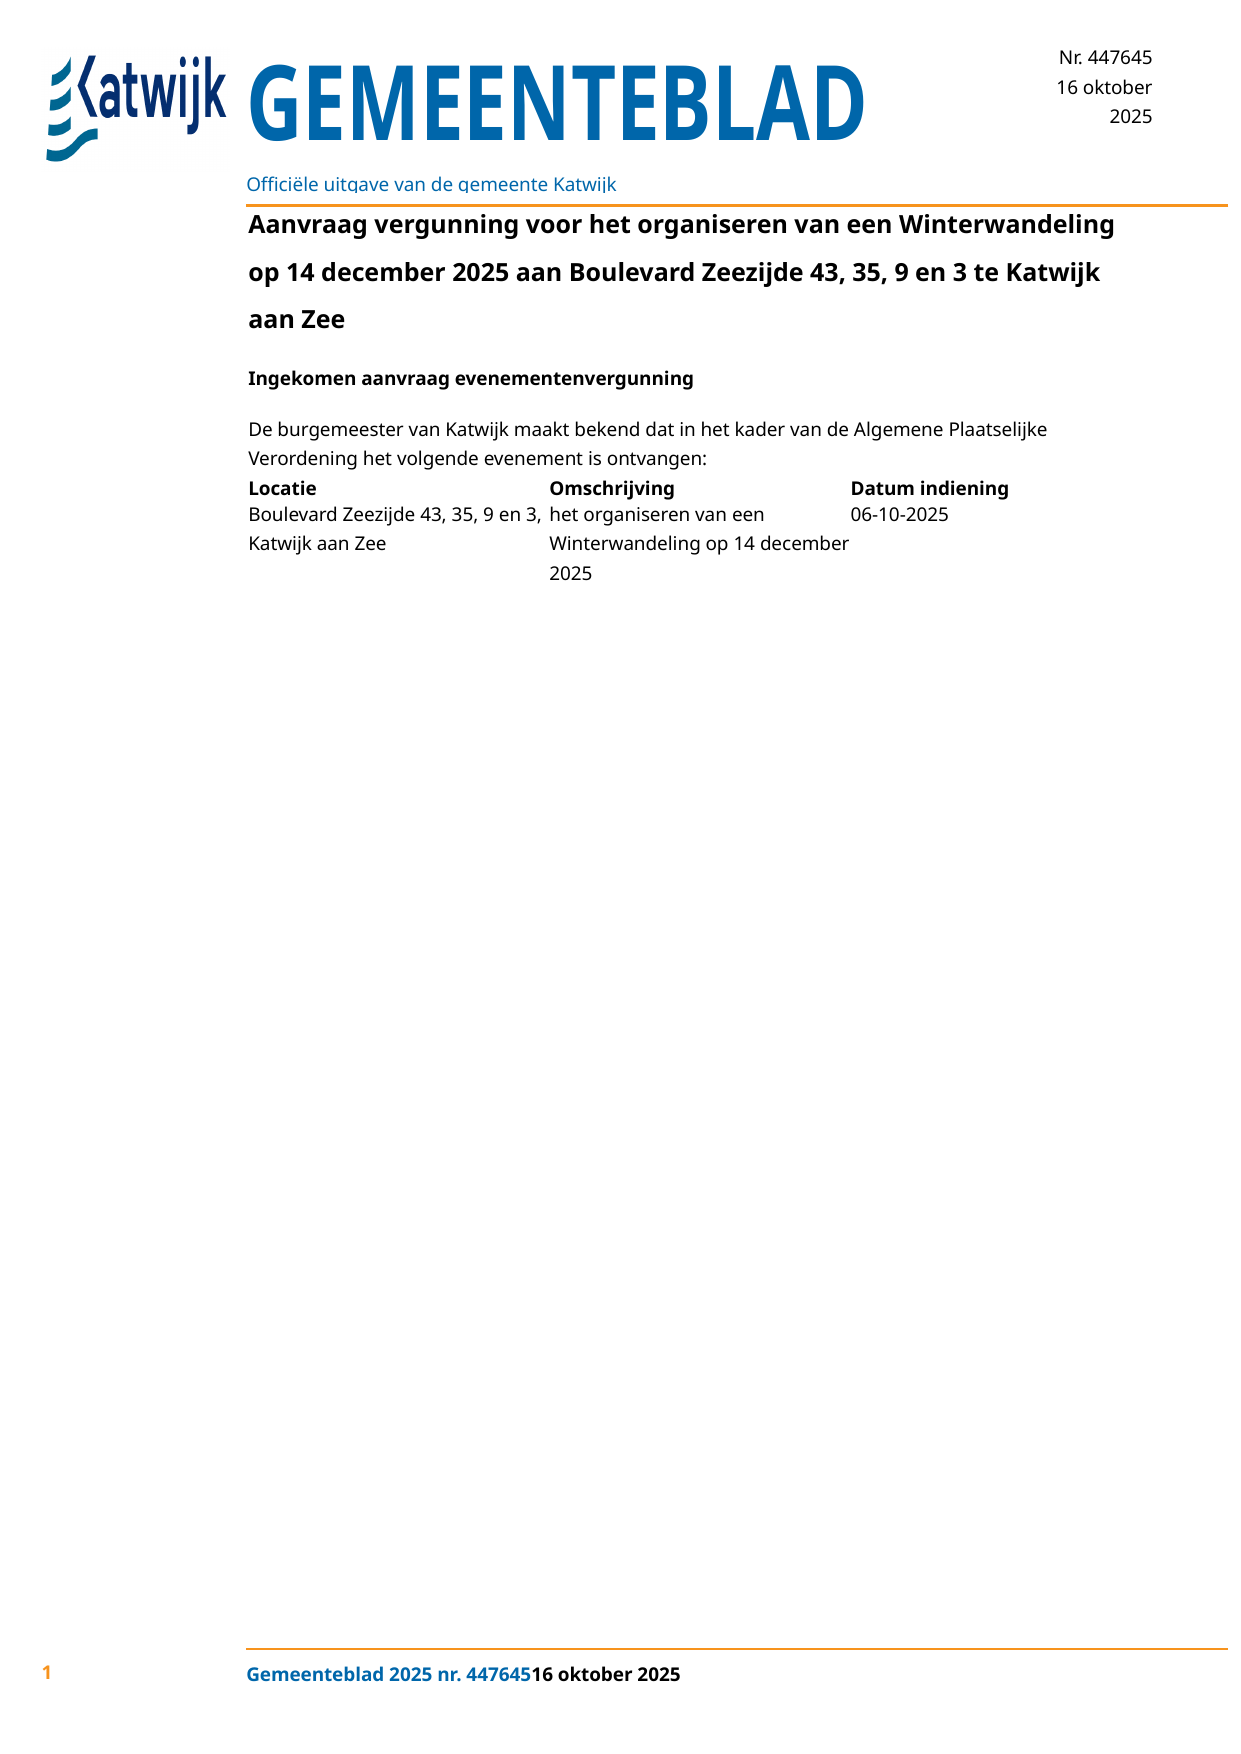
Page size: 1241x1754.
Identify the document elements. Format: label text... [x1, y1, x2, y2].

picture [41, 47, 231, 172]
table_header Datum indiening [850, 475, 1152, 501]
text De burgemeester van Katwijk maakt bekend dat in het kader van de Algemene Plaatselijke Verordening het volgende evenement is ontvangen: [248, 416, 1152, 471]
table_header Locatie [248, 475, 549, 501]
text Aanvraag vergunning voor het organiseren van een Winterwandeling op 14 december 2025 aan Boulevard Zeezijde 43, 35, 9 en 3 te Katwijk aan Zee [248, 207, 1152, 336]
table_cell 06-10-2025 [850, 501, 1152, 586]
table_cell Boulevard Zeezijde 43, 35, 9 en 3, Katwijk aan Zee [248, 501, 549, 586]
text Ingekomen aanvraag evenementenvergunning [248, 366, 1152, 391]
table_header Omschrijving [549, 475, 850, 501]
table_cell het organiseren van een Winterwandeling op 14 december 2025 [549, 501, 850, 586]
